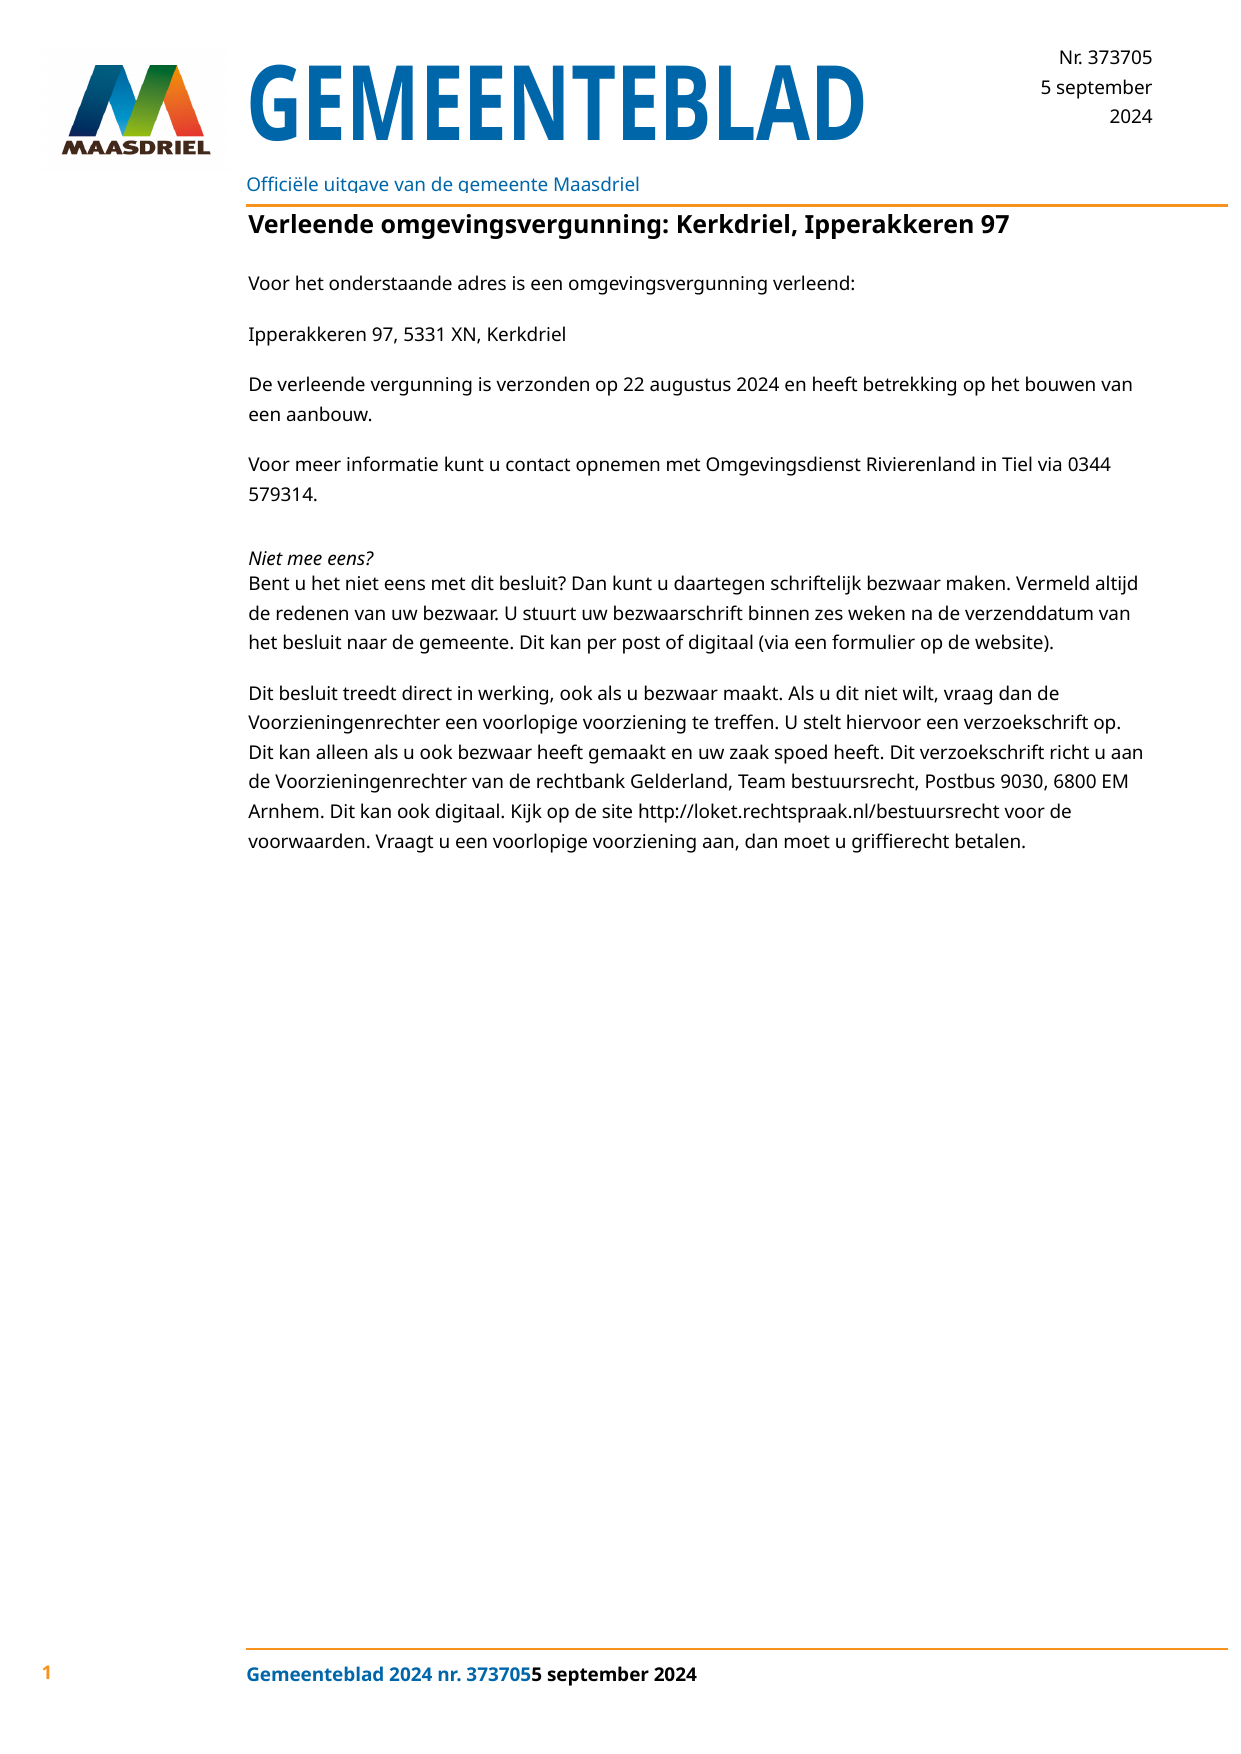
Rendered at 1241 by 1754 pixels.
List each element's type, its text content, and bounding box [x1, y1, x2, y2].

text Ipperakkeren 97, 5331 XN, Kerkdriel [248, 321, 1152, 346]
text De verleende vergunning is verzonden op 22 augustus 2024 en heeft betrekking op het bouwen van een aanbouw. [248, 371, 1152, 426]
text Voor meer informatie kunt u contact opnemen met Omgevingsdienst Rivierenland in Tiel via 0344 579314. [248, 451, 1152, 506]
text Voor het onderstaande adres is een omgevingsvergunning verleend: [248, 270, 1152, 296]
text Bent u het niet eens met dit besluit? Dan kunt u daartegen schriftelijk bezwaar maken. Vermeld altijd de redenen van uw bezwaar. U stuurt uw bezwaarschrift binnen zes weken na de verzenddatum van het besluit naar de gemeente. Dit kan per post of digitaal (via een formulier op de website). [248, 570, 1152, 655]
picture [41, 47, 231, 172]
text Dit besluit treedt direct in werking, ook als u bezwaar maakt. Als u dit niet wilt, vraag dan de Voorzieningenrechter een voorlopige voorziening te treffen. U stelt hiervoor een verzoekschrift op. Dit kan alleen als u ook bezwaar heeft gemaakt en uw zaak spoed heeft. Dit verzoekschrift richt u aan de Voorzieningenrechter van de rechtbank Gelderland, Team bestuursrecht, Postbus 9030, 6800 EM Arnhem. Dit kan ook digitaal. Kijk op de site http://loket.rechtspraak.nl/bestuursrecht voor de voorwaarden. Vraagt u een voorlopige voorziening aan, dan moet u griffierecht betalen. [248, 680, 1152, 854]
text Verleende omgevingsvergunning: Kerkdriel, Ipperakkeren 97 [248, 207, 1152, 241]
text Niet mee eens? [248, 545, 1152, 570]
